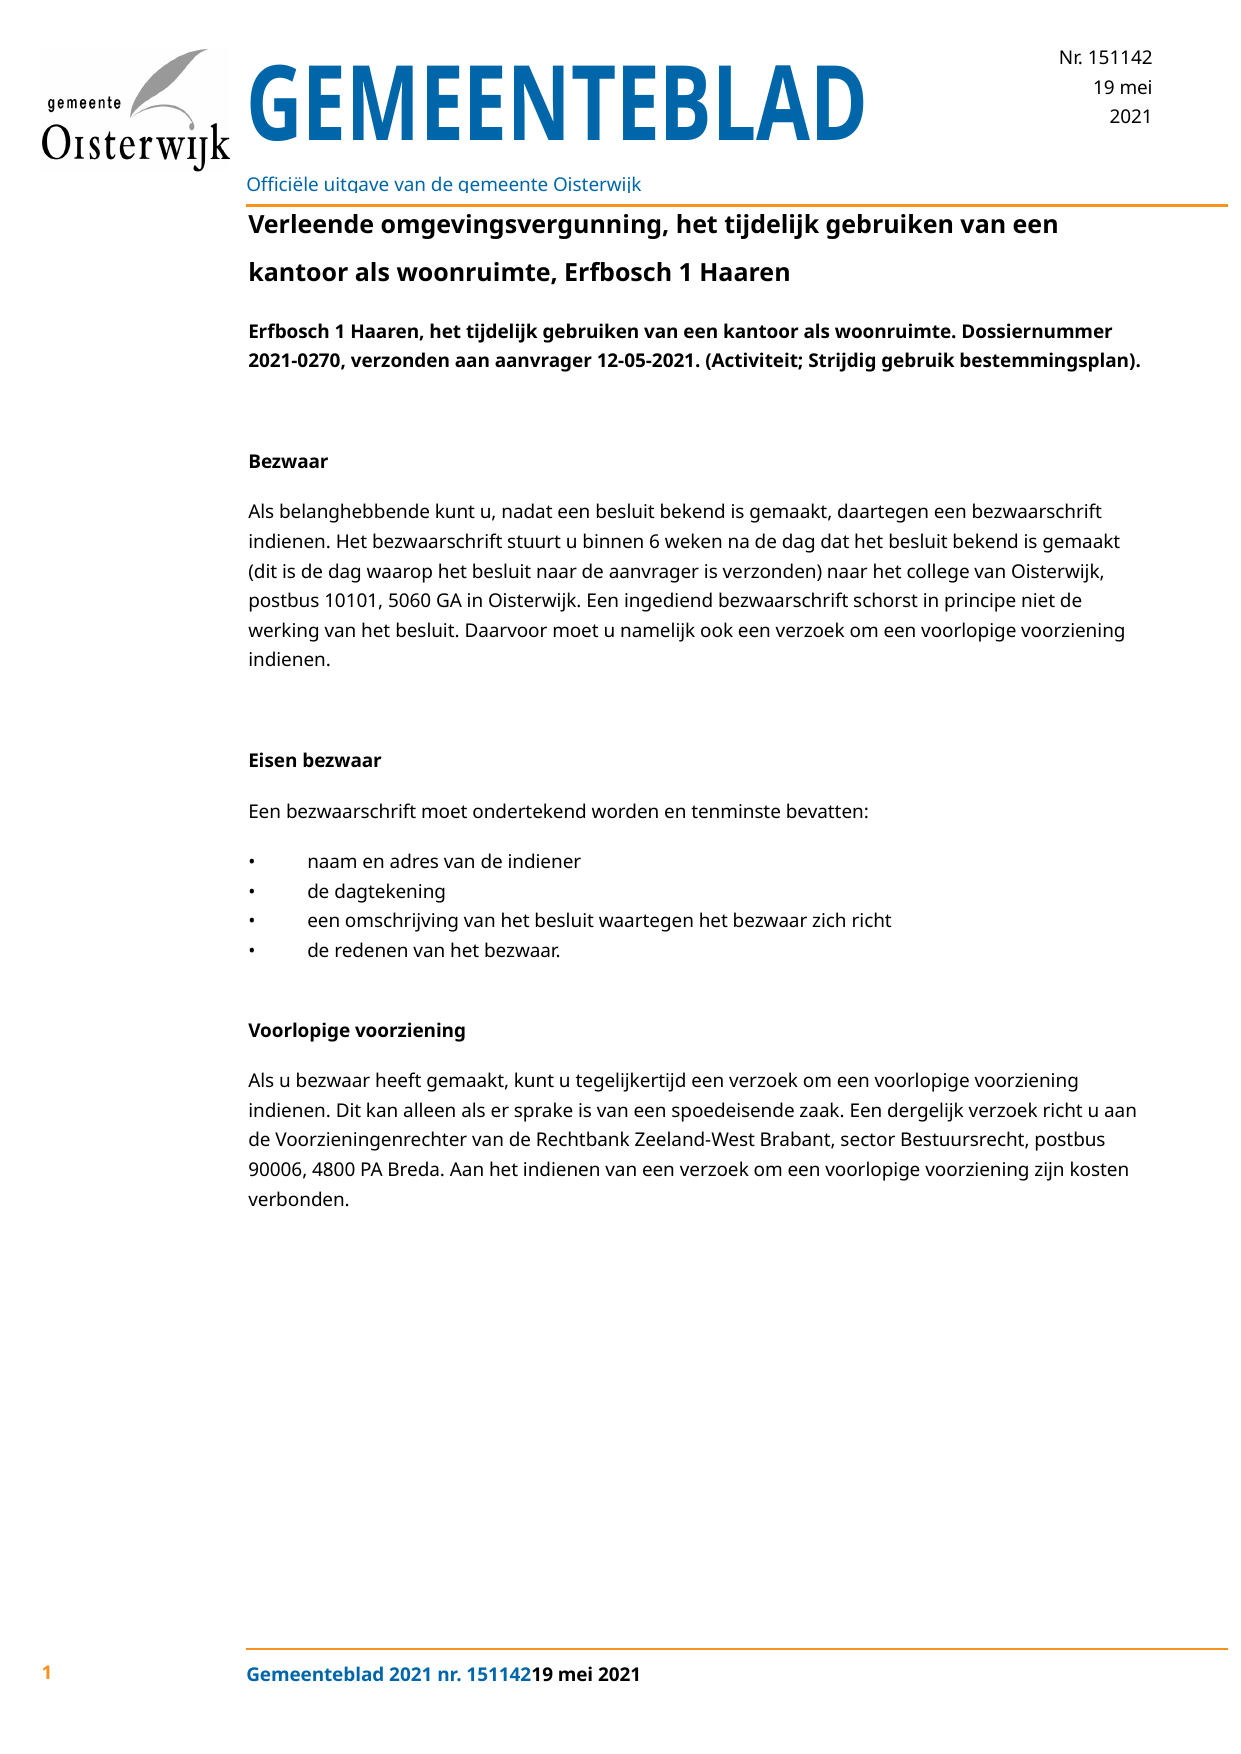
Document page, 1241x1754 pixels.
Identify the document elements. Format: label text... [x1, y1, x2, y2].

text Verleende omgevingsvergunning, het tijdelijk gebruiken van een kantoor als woonruimte, Erfbosch 1 Haaren [248, 207, 1152, 288]
picture [41, 47, 231, 172]
text Bezwaar [248, 448, 1152, 474]
text Als u bezwaar heeft gemaakt, kunt u tegelijkertijd een verzoek om een voorlopige voorziening indienen. Dit kan alleen als er sprake is van een spoedeisende zaak. Een dergelijk verzoek richt u aan de Voorzieningenrechter van de Rechtbank Zeeland-West Brabant, sector Bestuursrecht, postbus 90006, 4800 PA Breda. Aan het indienen van een verzoek om een voorlopige voorziening zijn kosten verbonden. [248, 1067, 1152, 1212]
text Een bezwaarschrift moet ondertekend worden en tenminste bevatten: [248, 798, 1152, 824]
list de dagtekening [248, 878, 1152, 904]
text Eisen bezwaar [248, 747, 1152, 773]
text Voorlopige voorziening [248, 1017, 1152, 1043]
text Als belanghebbende kunt u, nadat een besluit bekend is gemaakt, daartegen een bezwaarschrift indienen. Het bezwaarschrift stuurt u binnen 6 weken na de dag dat het besluit bekend is gemaakt (dit is de dag waarop het besluit naar de aanvrager is verzonden) naar het college van Oisterwijk, postbus 10101, 5060 GA in Oisterwijk. Een ingediend bezwaarschrift schorst in principe niet de werking van het besluit. Daarvoor moet u namelijk ook een verzoek om een voorlopige voorziening indienen. [248, 499, 1152, 672]
list de redenen van het bezwaar. [248, 937, 1152, 963]
list een omschrijving van het besluit waartegen het bezwaar zich richt [248, 907, 1152, 933]
text Erfbosch 1 Haaren, het tijdelijk gebruiken van een kantoor als woonruimte. Dossiernummer 2021-0270, verzonden aan aanvrager 12-05-2021. (Activiteit; Strijdig gebruik bestemmingsplan). [248, 318, 1152, 373]
list naam en adres van de indiener [248, 848, 1152, 874]
